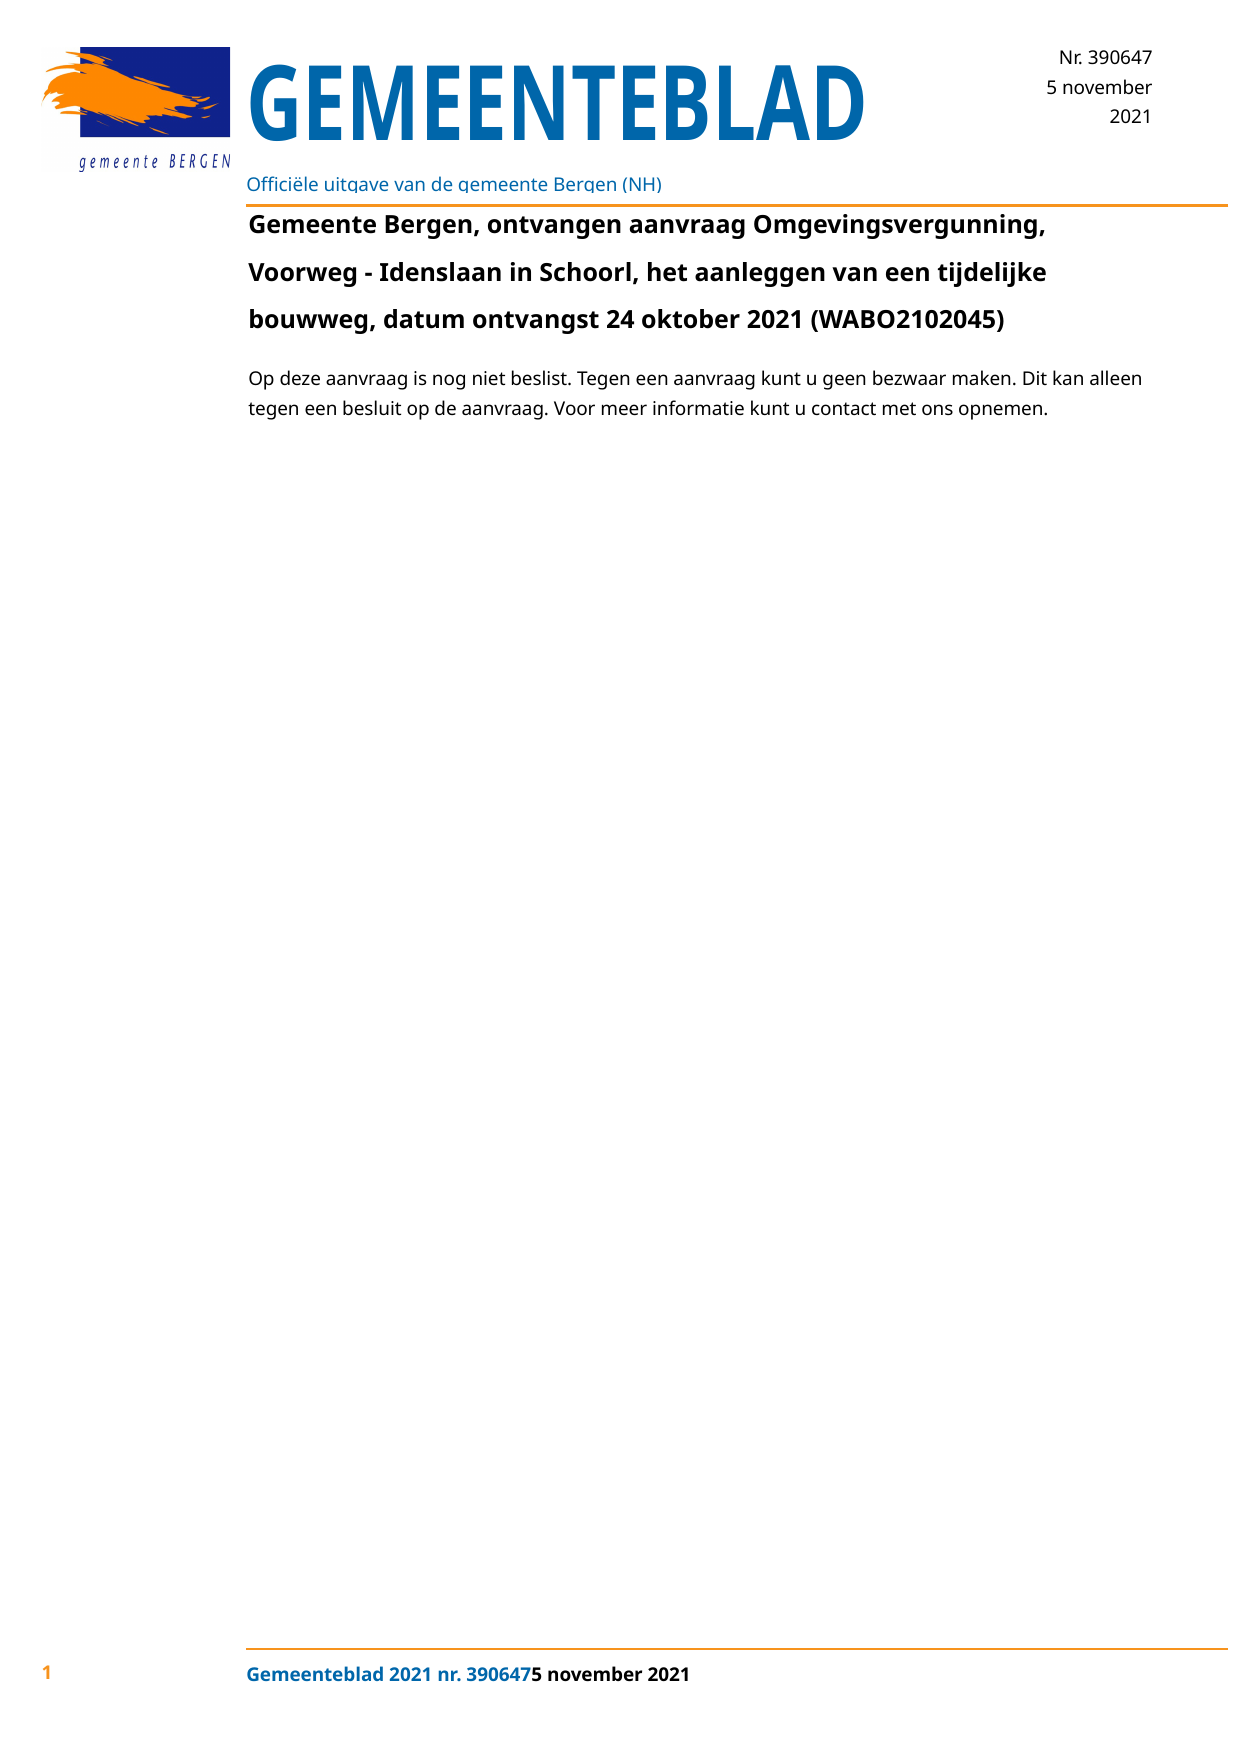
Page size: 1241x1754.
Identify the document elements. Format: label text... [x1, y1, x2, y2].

text Op deze aanvraag is nog niet beslist. Tegen een aanvraag kunt u geen bezwaar maken. Dit kan alleen tegen een besluit op de aanvraag. Voor meer informatie kunt u contact met ons opnemen. [248, 366, 1152, 421]
text Gemeente Bergen, ontvangen aanvraag Omgevingsvergunning, Voorweg - Idenslaan in Schoorl, het aanleggen van een tijdelijke bouwweg, datum ontvangst 24 oktober 2021 (WABO2102045) [248, 207, 1152, 336]
picture [41, 47, 231, 172]
